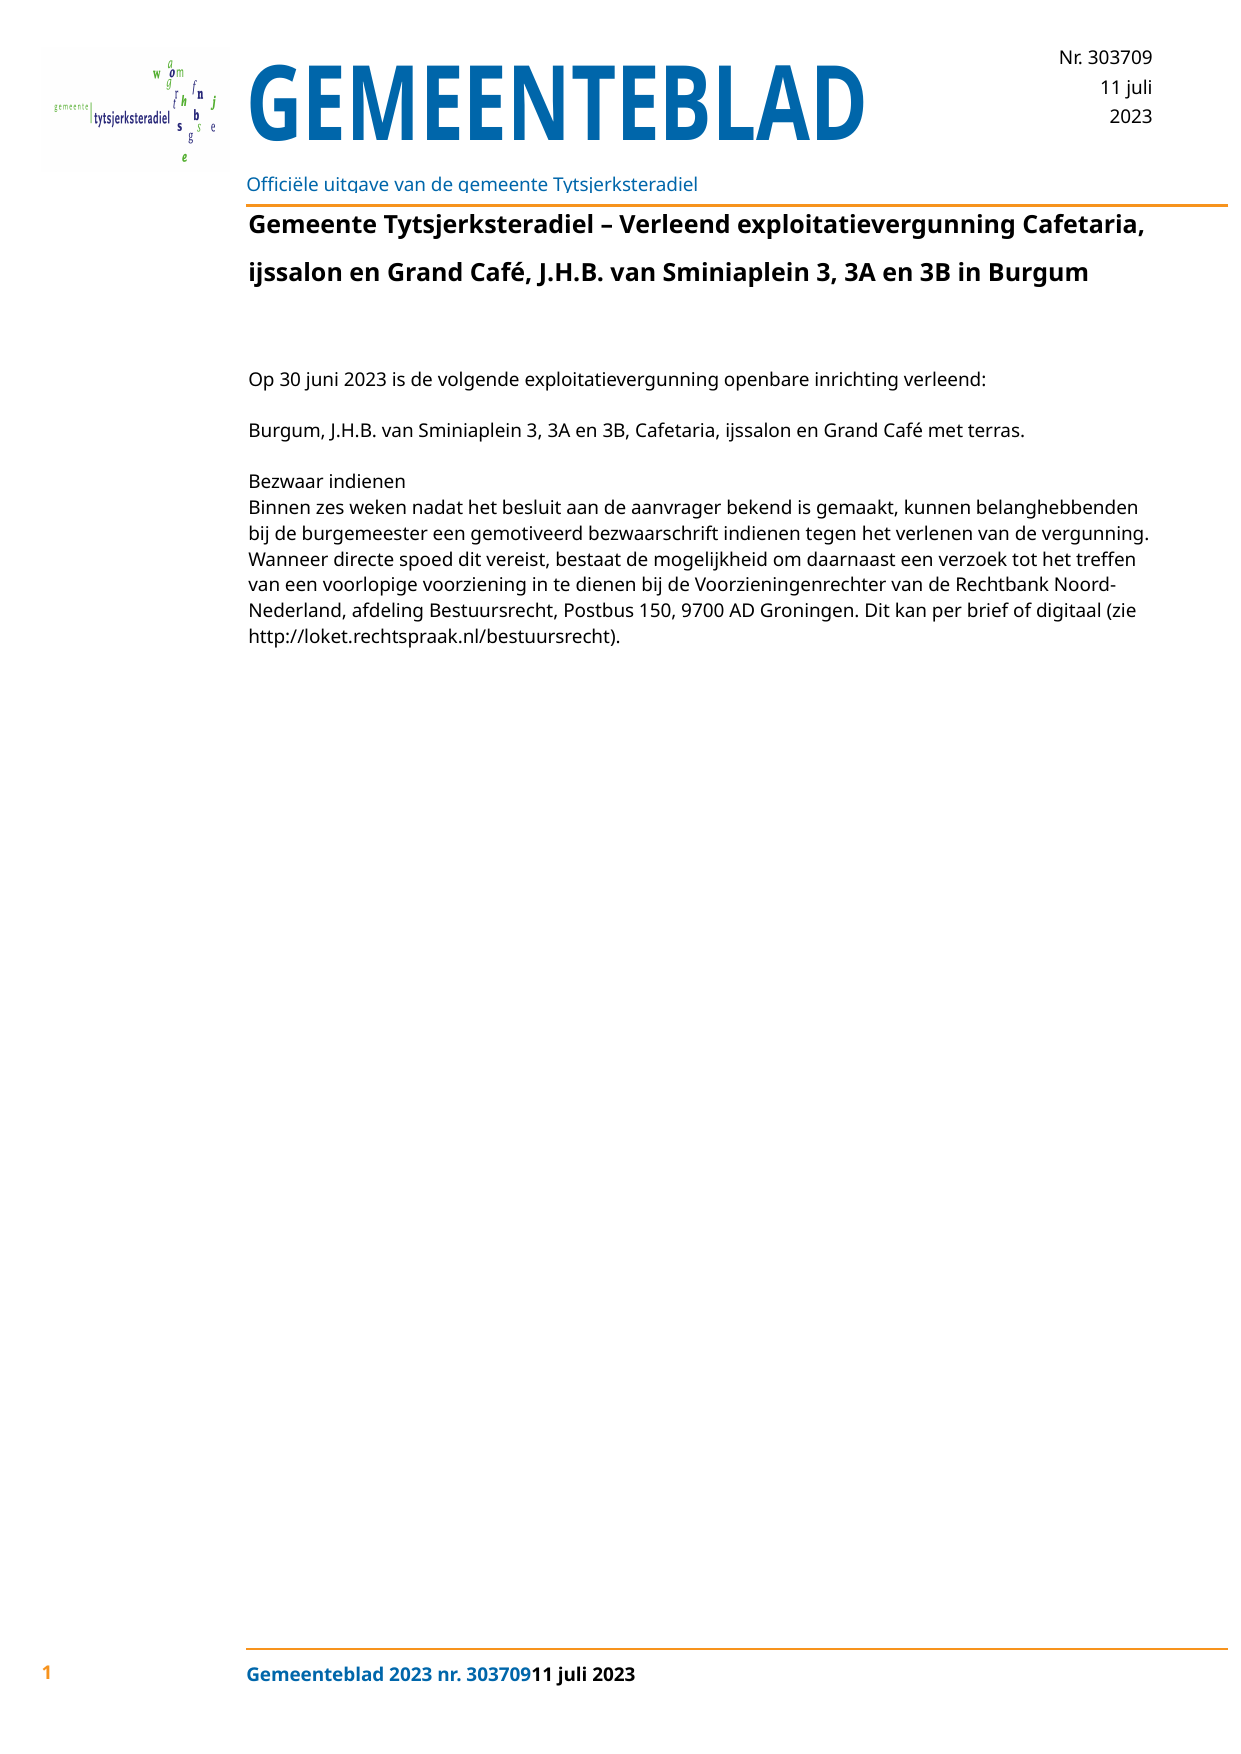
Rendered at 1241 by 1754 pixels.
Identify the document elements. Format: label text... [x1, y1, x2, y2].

text Op 30 juni 2023 is de volgende exploitatievergunning openbare inrichting verleend: [248, 366, 1152, 391]
picture [41, 47, 231, 172]
text Bezwaar indienen [248, 469, 1152, 494]
text Binnen zes weken nadat het besluit aan de aanvrager bekend is gemaakt, kunnen belanghebbenden bij de burgemeester een gemotiveerd bezwaarschrift indienen tegen het verlenen van de vergunning. Wanneer directe spoed dit vereist, bestaat de mogelijkheid om daarnaast een verzoek tot het treffen van een voorlopige voorziening in te dienen bij de Voorzieningenrechter van de Rechtbank Noord-Nederland, afdeling Bestuursrecht, Postbus 150, 9700 AD Groningen. Dit kan per brief of digitaal (zie http://loket.rechtspraak.nl/bestuursrecht). [248, 494, 1152, 649]
text Burgum, J.H.B. van Sminiaplein 3, 3A en 3B, Cafetaria, ijssalon en Grand Café met terras. [248, 417, 1152, 443]
text Gemeente Tytsjerksteradiel – Verleend exploitatievergunning Cafetaria, ijssalon en Grand Café, J.H.B. van Sminiaplein 3, 3A en 3B in Burgum [248, 207, 1152, 288]
